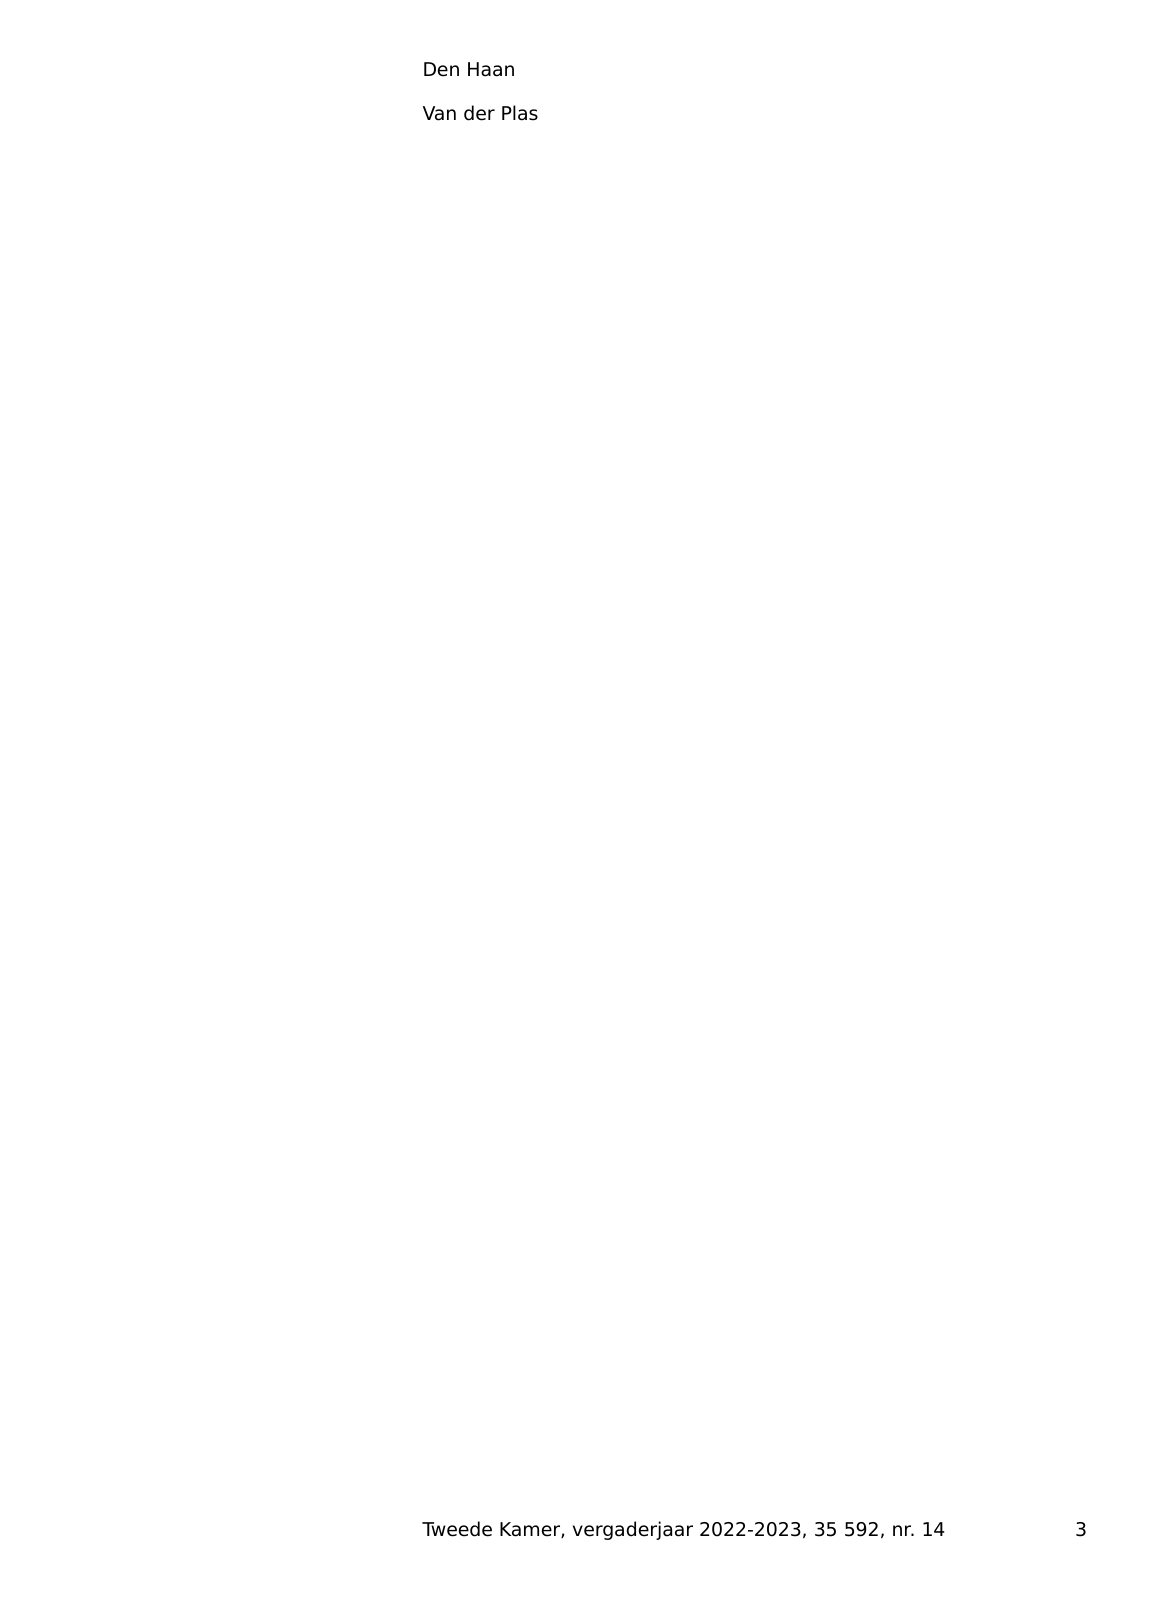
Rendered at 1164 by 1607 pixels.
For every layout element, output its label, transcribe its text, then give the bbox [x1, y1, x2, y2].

text Den Haan Van der Plas [422, 59, 1087, 125]
